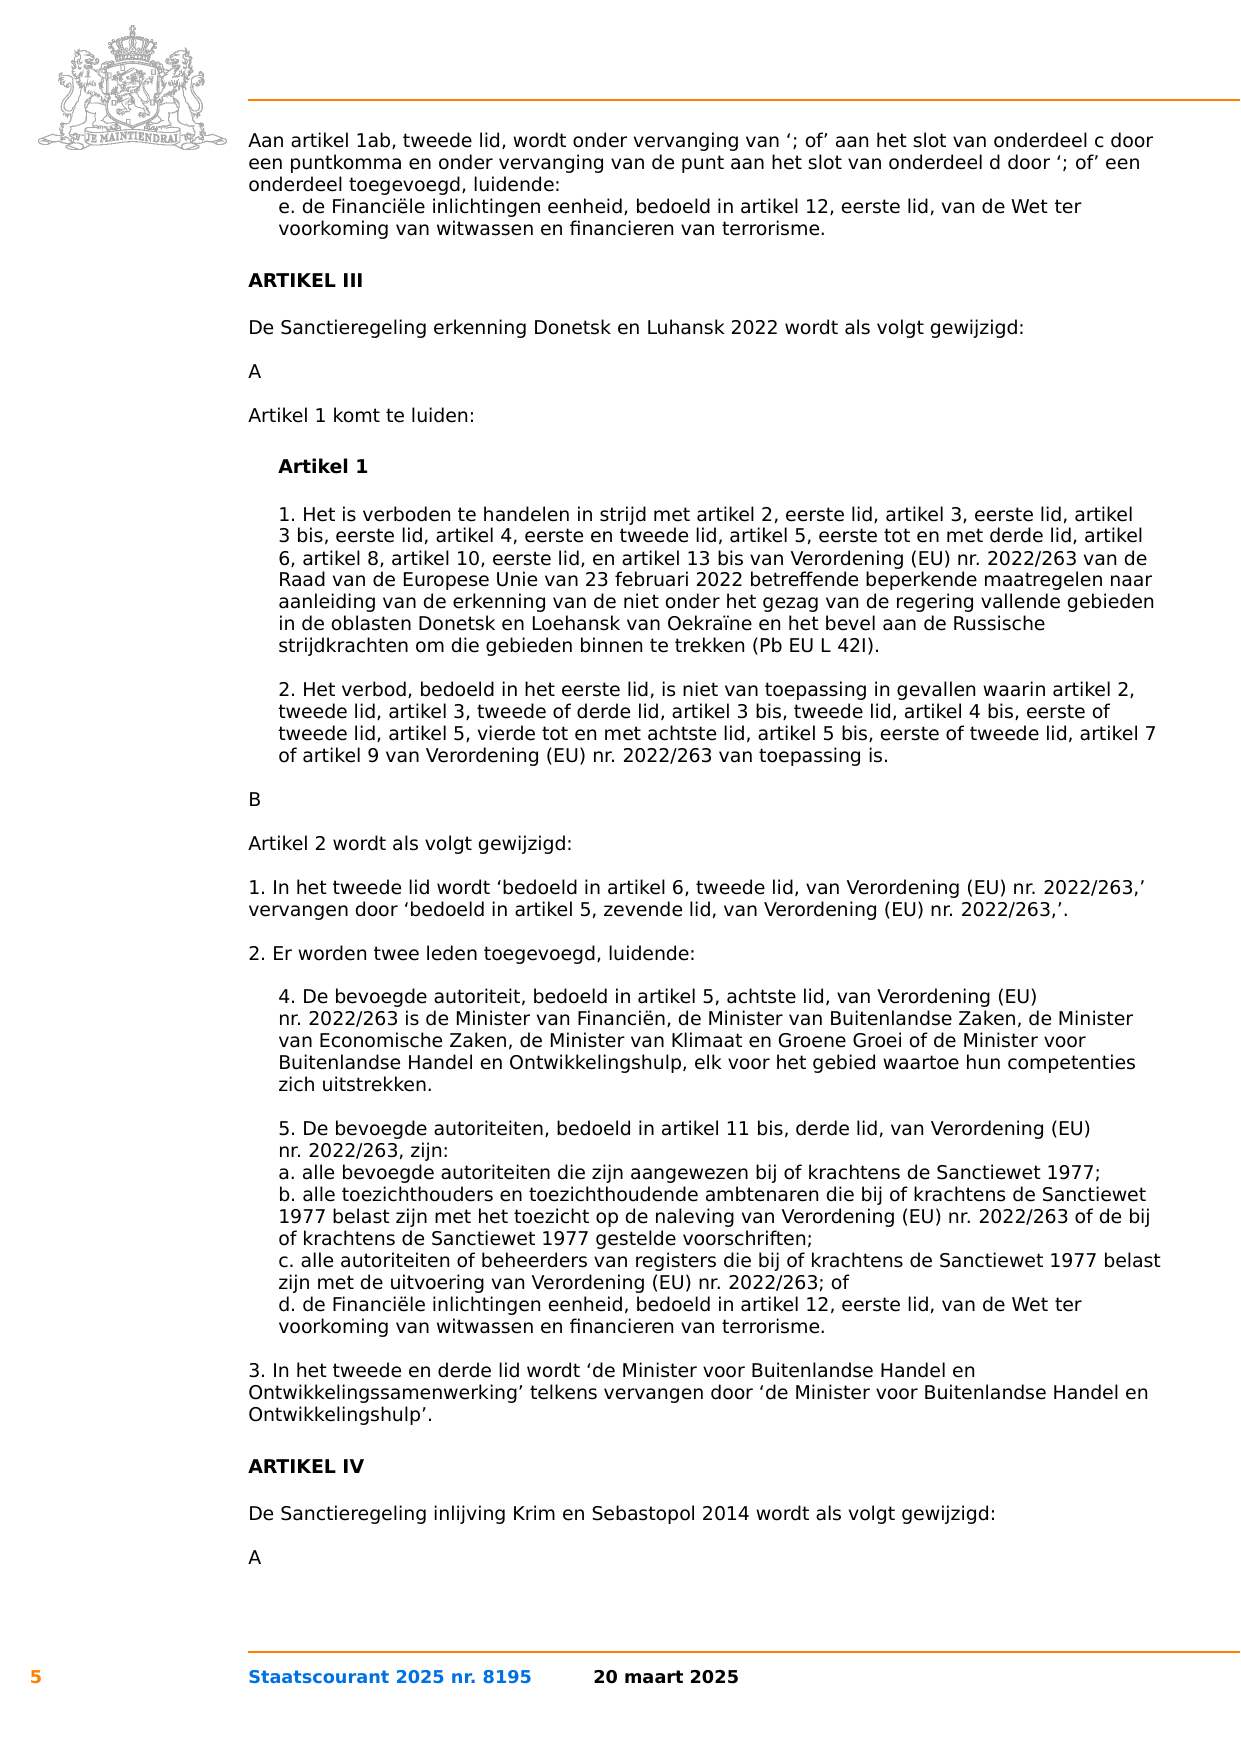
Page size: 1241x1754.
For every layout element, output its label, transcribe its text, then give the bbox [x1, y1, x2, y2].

text De Sanctieregeling erkenning Donetsk en Luhansk 2022 wordt als volgt gewijzigd: [248, 317, 1163, 339]
text De Sanctieregeling inlijving Krim en Sebastopol 2014 wordt als volgt gewijzigd: [248, 1503, 1163, 1525]
text d. de Financiële inlichtingen eenheid, bedoeld in artikel 12, eerste lid, van de Wet ter voorkoming van witwassen en financieren van terrorisme. [278, 1294, 1163, 1338]
text b. alle toezichthouders en toezichthoudende ambtenaren die bij of krachtens de Sanctiewet 1977 belast zijn met het toezicht op de naleving van Verordening (EU) nr. 2022/263 of de bij of krachtens de Sanctiewet 1977 gestelde voorschriften; [278, 1184, 1163, 1250]
text 5. De bevoegde autoriteiten, bedoeld in artikel 11 bis, derde lid, van Verordening (EU) nr. 2022/263, zijn: [278, 1118, 1163, 1162]
picture [38, 25, 227, 150]
text 1. In het tweede lid wordt ‘bedoeld in artikel 6, tweede lid, van Verordening (EU) nr. 2022/263,’ vervangen door ‘bedoeld in artikel 5, zevende lid, van Verordening (EU) nr. 2022/263,’. [248, 877, 1163, 921]
subtitle ARTIKEL III [248, 270, 1163, 292]
text a. alle bevoegde autoriteiten die zijn aangewezen bij of krachtens de Sanctiewet 1977; [278, 1162, 1163, 1184]
text Artikel 2 wordt als volgt gewijzigd: [248, 833, 1163, 855]
text 4. De bevoegde autoriteit, bedoeld in artikel 5, achtste lid, van Verordening (EU) nr. 2022/263 is de Minister van Financiën, de Minister van Buitenlandse Zaken, de Minister van Economische Zaken, de Minister van Klimaat en Groene Groei of de Minister voor Buitenlandse Handel en Ontwikkelingshulp, elk voor het gebied waartoe hun competenties zich uitstrekken. [278, 986, 1163, 1096]
text 1. Het is verboden te handelen in strijd met artikel 2, eerste lid, artikel 3, eerste lid, artikel 3 bis, eerste lid, artikel 4, eerste en tweede lid, artikel 5, eerste tot en met derde lid, artikel 6, artikel 8, artikel 10, eerste lid, en artikel 13 bis van Verordening (EU) nr. 2022/263 van de Raad van de Europese Unie van 23 februari 2022 betreffende beperkende maatregelen naar aanleiding van de erkenning van de niet onder het gezag van de regering vallende gebieden in de oblasten Donetsk en Loehansk van Oekraïne en het bevel aan de Russische strijdkrachten om die gebieden binnen te trekken (Pb EU L 42I). [278, 503, 1163, 657]
text e. de Financiële inlichtingen eenheid, bedoeld in artikel 12, eerste lid, van de Wet ter voorkoming van witwassen en financieren van terrorisme. [278, 196, 1163, 240]
text A [248, 1547, 1163, 1568]
text Aan artikel 1ab, tweede lid, wordt onder vervanging van ‘; of’ aan het slot van onderdeel c door een puntkomma en onder vervanging van de punt aan het slot van onderdeel d door ‘; of’ een onderdeel toegevoegd, luidende: [248, 130, 1163, 196]
text 2. Het verbod, bedoeld in het eerste lid, is niet van toepassing in gevallen waarin artikel 2, tweede lid, artikel 3, tweede of derde lid, artikel 3 bis, tweede lid, artikel 4 bis, eerste of tweede lid, artikel 5, vierde tot en met achtste lid, artikel 5 bis, eerste of tweede lid, artikel 7 of artikel 9 van Verordening (EU) nr. 2022/263 van toepassing is. [278, 679, 1163, 767]
text 3. In het tweede en derde lid wordt ‘de Minister voor Buitenlandse Handel en Ontwikkelingssamenwerking’ telkens vervangen door ‘de Minister voor Buitenlandse Handel en Ontwikkelingshulp’. [248, 1360, 1163, 1426]
text Artikel 1 komt te luiden: [248, 404, 1163, 426]
text A [248, 361, 1163, 383]
subtitle Artikel 1 [278, 456, 1163, 478]
text B [248, 789, 1163, 811]
text c. alle autoriteiten of beheerders van registers die bij of krachtens de Sanctiewet 1977 belast zijn met de uitvoering van Verordening (EU) nr. 2022/263; of [278, 1250, 1163, 1294]
subtitle ARTIKEL IV [248, 1456, 1163, 1478]
text 2. Er worden twee leden toegevoegd, luidende: [248, 942, 1163, 964]
